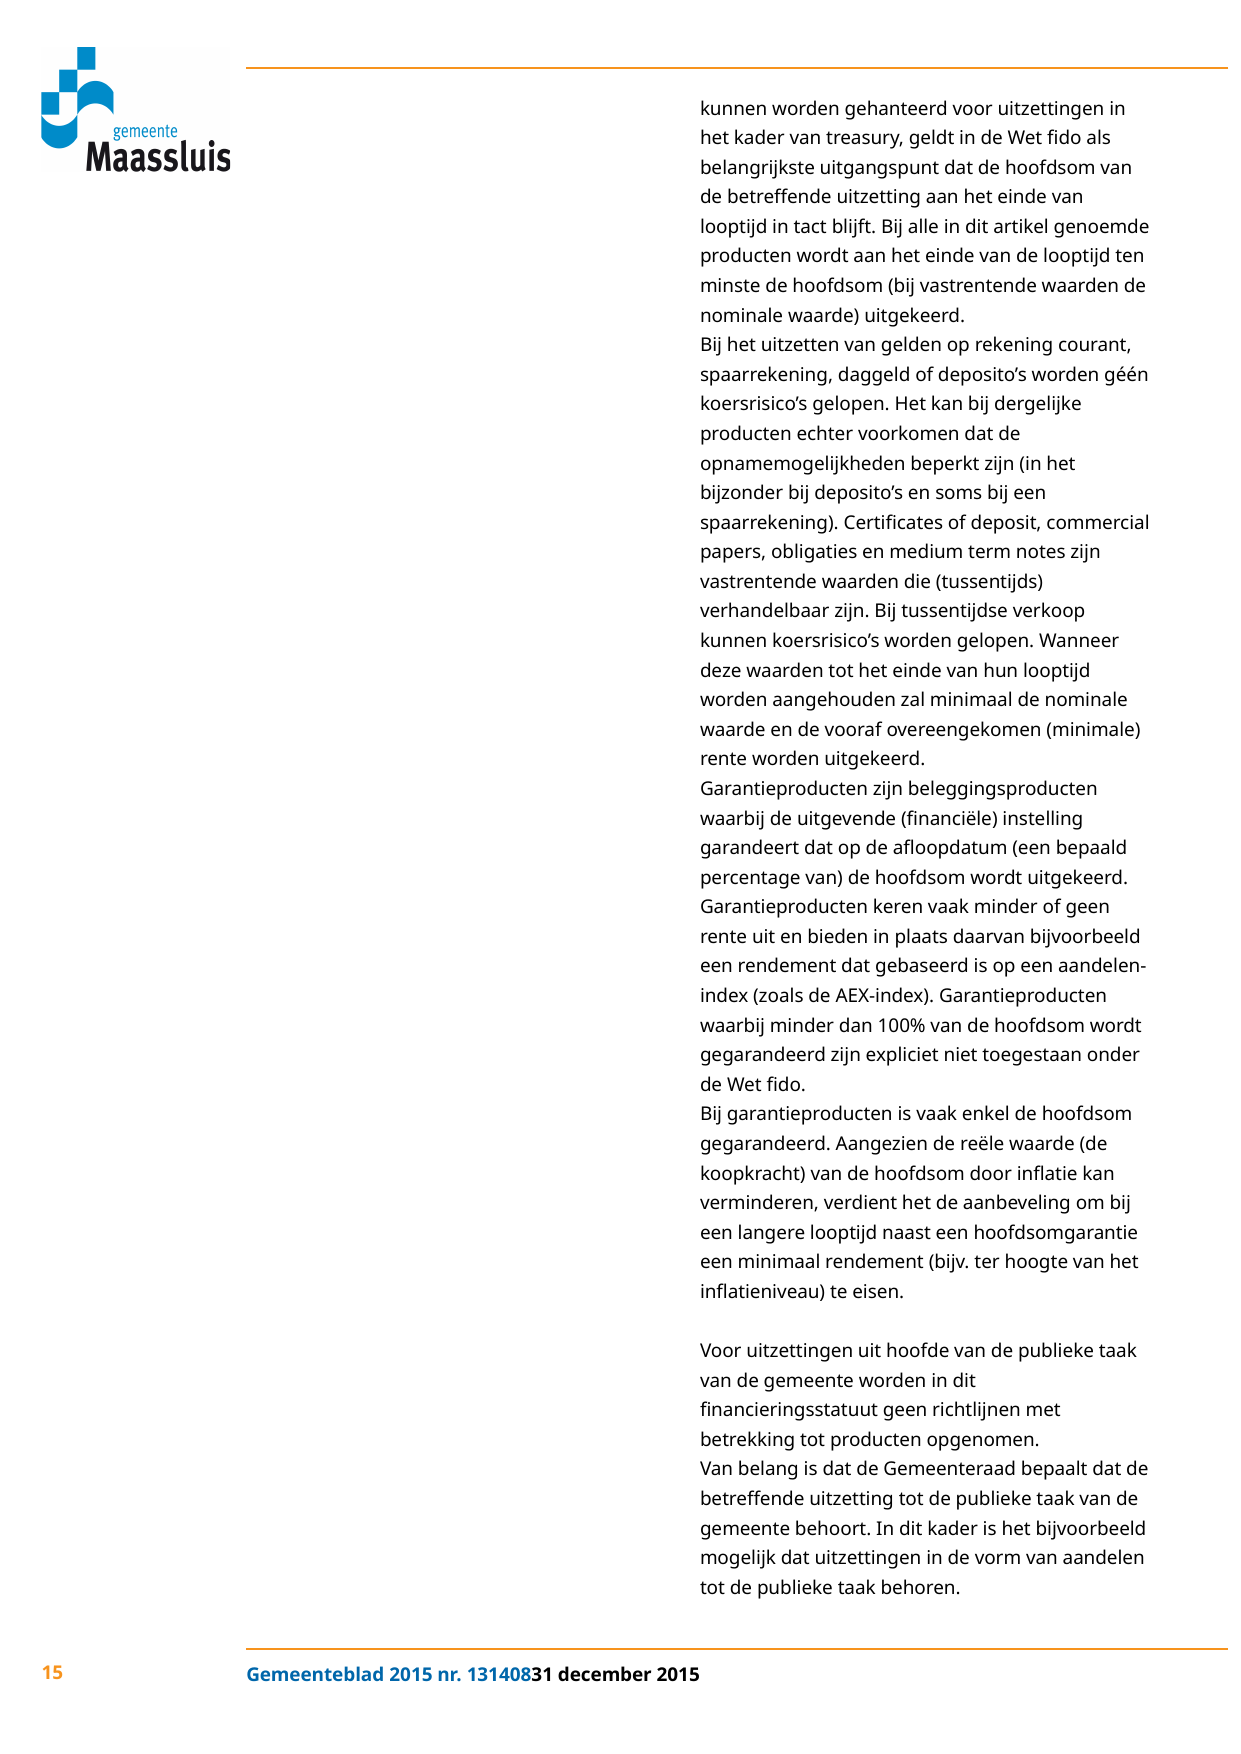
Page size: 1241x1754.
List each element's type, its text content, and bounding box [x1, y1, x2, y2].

picture [41, 47, 77, 92]
picture [41, 47, 231, 172]
table_cell kunnen worden gehanteerd voor uitzettingen in het kader van treasury, geldt in de Wet fido als belangrijkste uitgangspunt dat de hoofdsom van de betreffende uitzetting aan het einde van looptijd in tact blijft. Bij alle in dit artikel genoemde producten wordt aan het einde van de looptijd ten minste de hoofdsom (bij vastrentende waarden de nominale waarde) uitgekeerd. Bij het uitzetten van gelden op rekening courant, spaarrekening, daggeld of deposito’s worden géén koersrisico’s gelopen. Het kan bij dergelijke producten echter voorkomen dat de opnamemogelijkheden beperkt zijn (in het bijzonder bij deposito’s en soms bij een spaarrekening). Certificates of deposit, commercial papers, obligaties en medium term notes zijn vastrentende waarden die (tussentijds) verhandelbaar zijn. Bij tussentijdse verkoop kunnen koersrisico’s worden gelopen. Wanneer deze waarden tot het einde van hun looptijd worden aangehouden zal minimaal de nominale waarde en de vooraf overeengekomen (minimale) rente worden uitgekeerd. Garantieproducten zijn beleggingsproducten waarbij de uitgevende (financiële) instelling garandeert dat op de afloopdatum (een bepaald percentage van) de hoofdsom wordt uitgekeerd. Garantieproducten keren vaak minder of geen rente uit en bieden in plaats daarvan bijvoorbeeld een rendement dat gebaseerd is op een aandelen-index (zoals de AEX-index). Garantieproducten waarbij minder dan 100% van de hoofdsom wordt gegarandeerd zijn expliciet niet toegestaan onder de Wet fido. Bij garantieproducten is vaak enkel de hoofdsom gegarandeerd. Aangezien de reële waarde (de koopkracht) van de hoofdsom door inflatie kan verminderen, verdient het de aanbeveling om bij een langere looptijd naast een hoofdsomgarantie een minimaal rendement (bijv. ter hoogte van het inflatieniveau) te eisen. Voor uitzettingen uit hoofde van de publieke taak van de gemeente worden in dit financieringsstatuut geen richtlijnen met betrekking tot producten opgenomen. Van belang is dat de Gemeenteraad bepaalt dat de betreffende uitzetting tot de publieke taak van de gemeente behoort. In dit kader is het bijvoorbeeld mogelijk dat uitzettingen in de vorm van aandelen tot de publieke taak behoren. [700, 95, 1152, 1600]
table_cell [248, 95, 700, 1600]
